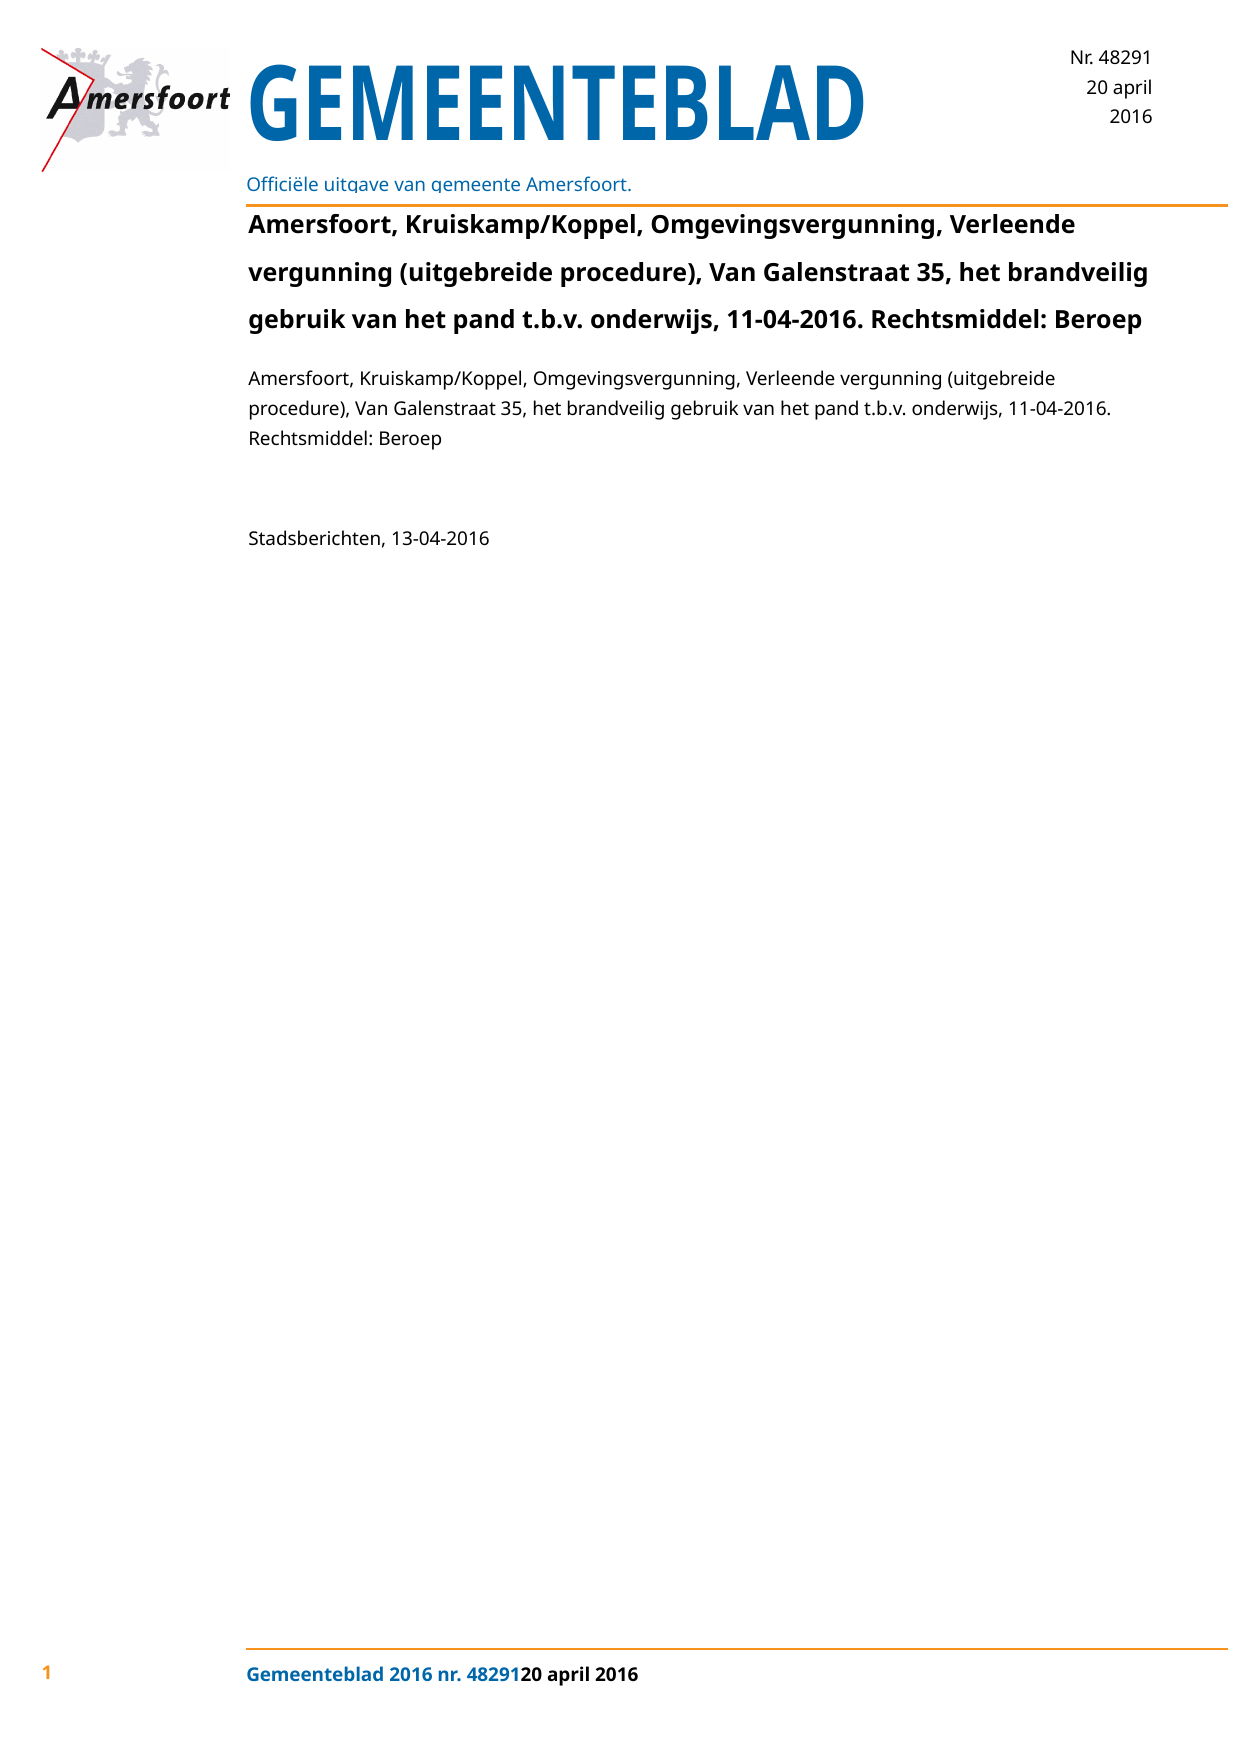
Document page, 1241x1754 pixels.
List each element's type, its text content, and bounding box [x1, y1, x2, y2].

text Stadsberichten, 13-04-2016 [248, 526, 1152, 551]
picture [41, 47, 231, 172]
text Amersfoort, Kruiskamp/Koppel, Omgevingsvergunning, Verleende vergunning (uitgebreide procedure), Van Galenstraat 35, het brandveilig gebruik van het pand t.b.v. onderwijs, 11-04-2016. Rechtsmiddel: Beroep [248, 207, 1152, 336]
text Amersfoort, Kruiskamp/Koppel, Omgevingsvergunning, Verleende vergunning (uitgebreide procedure), Van Galenstraat 35, het brandveilig gebruik van het pand t.b.v. onderwijs, 11-04-2016. Rechtsmiddel: Beroep [248, 366, 1152, 450]
